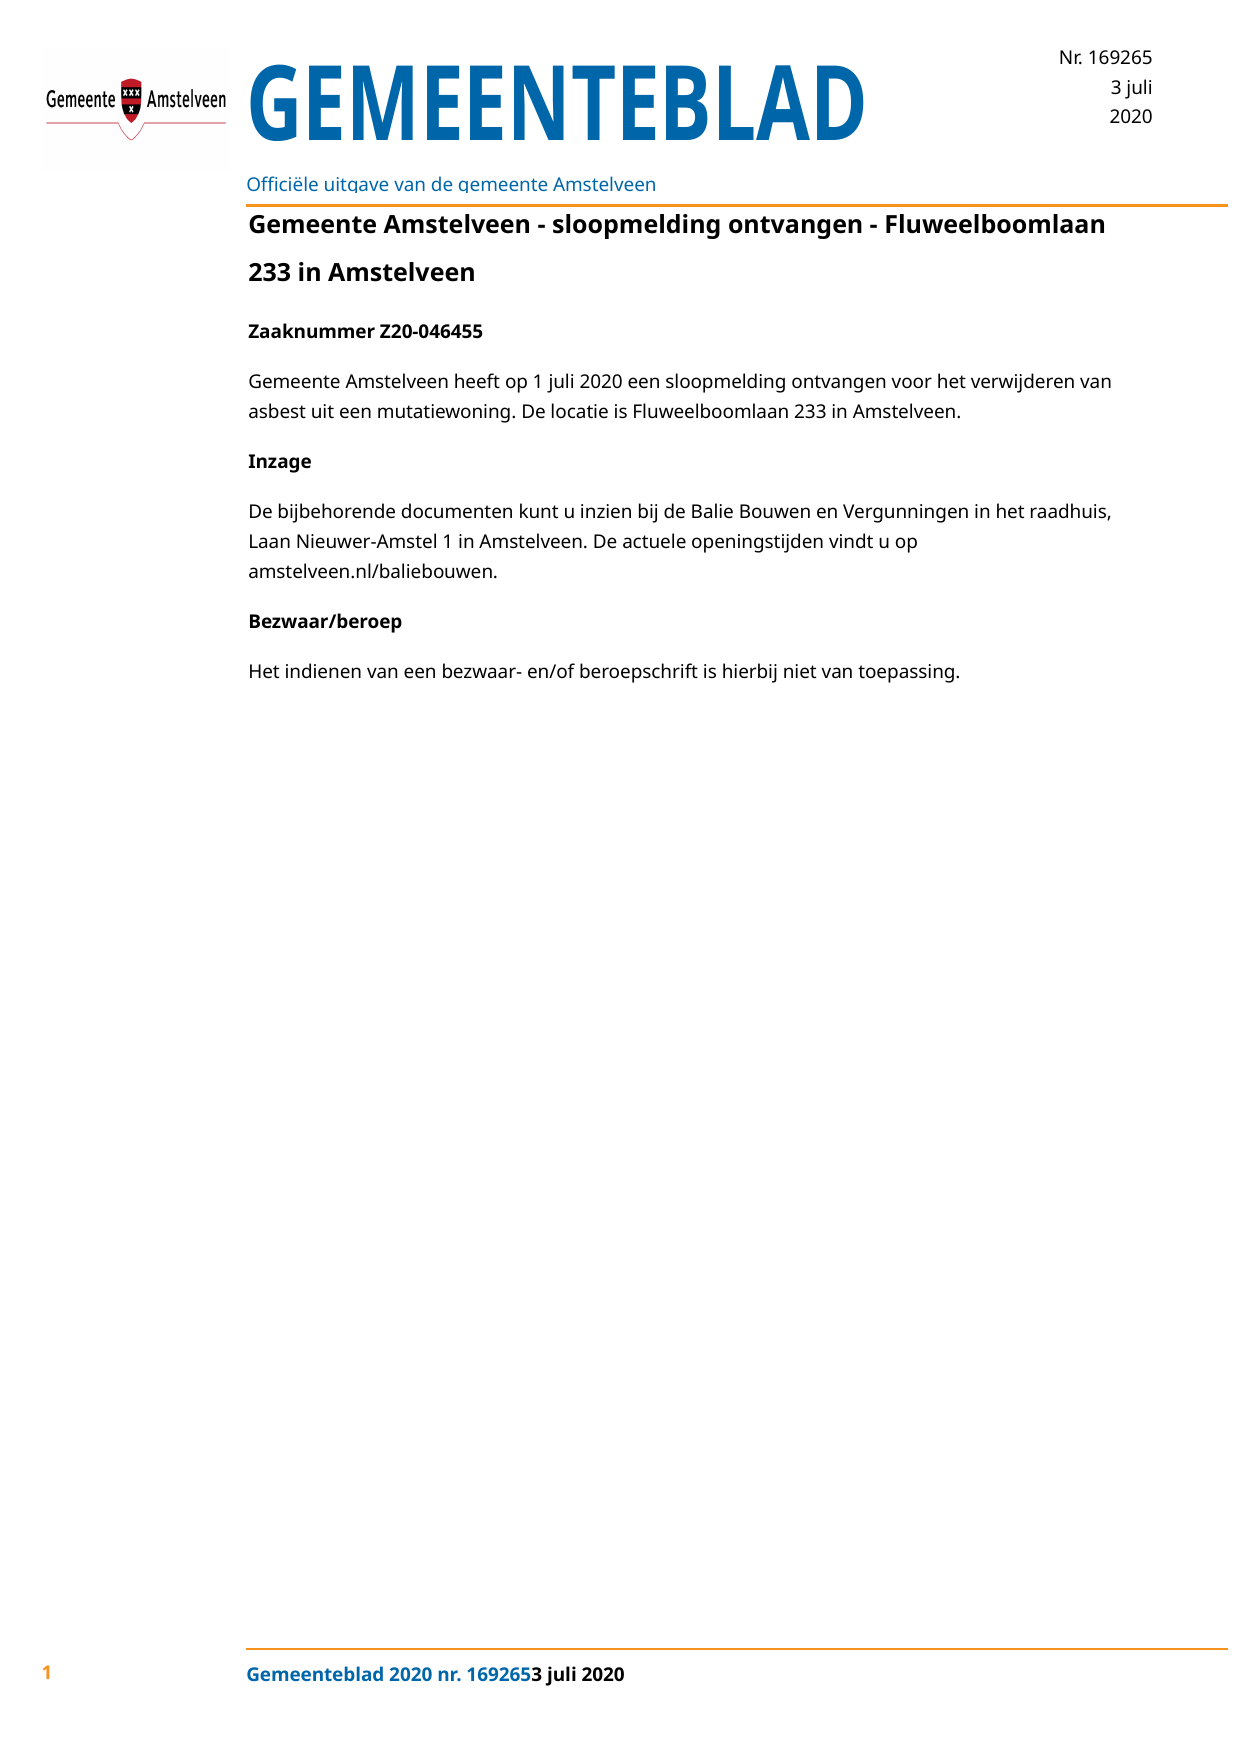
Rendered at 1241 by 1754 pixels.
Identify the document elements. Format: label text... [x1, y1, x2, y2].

text Gemeente Amstelveen heeft op 1 juli 2020 een sloopmelding ontvangen voor het verwijderen van asbest uit een mutatiewoning. De locatie is Fluweelboomlaan 233 in Amstelveen. [248, 368, 1152, 424]
text Het indienen van een bezwaar- en/of beroepschrift is hierbij niet van toepassing. [248, 659, 1152, 684]
picture [41, 47, 231, 172]
text Zaaknummer Z20-046455 [248, 318, 1152, 344]
text De bijbehorende documenten kunt u inzien bij de Balie Bouwen en Vergunningen in het raadhuis, Laan Nieuwer-Amstel 1 in Amstelveen. De actuele openingstijden vindt u op amstelveen.nl/baliebouwen. [248, 499, 1152, 584]
text Bezwaar/beroep [248, 608, 1152, 634]
text Inzage [248, 448, 1152, 474]
text Gemeente Amstelveen - sloopmelding ontvangen - Fluweelboomlaan 233 in Amstelveen [248, 207, 1152, 288]
